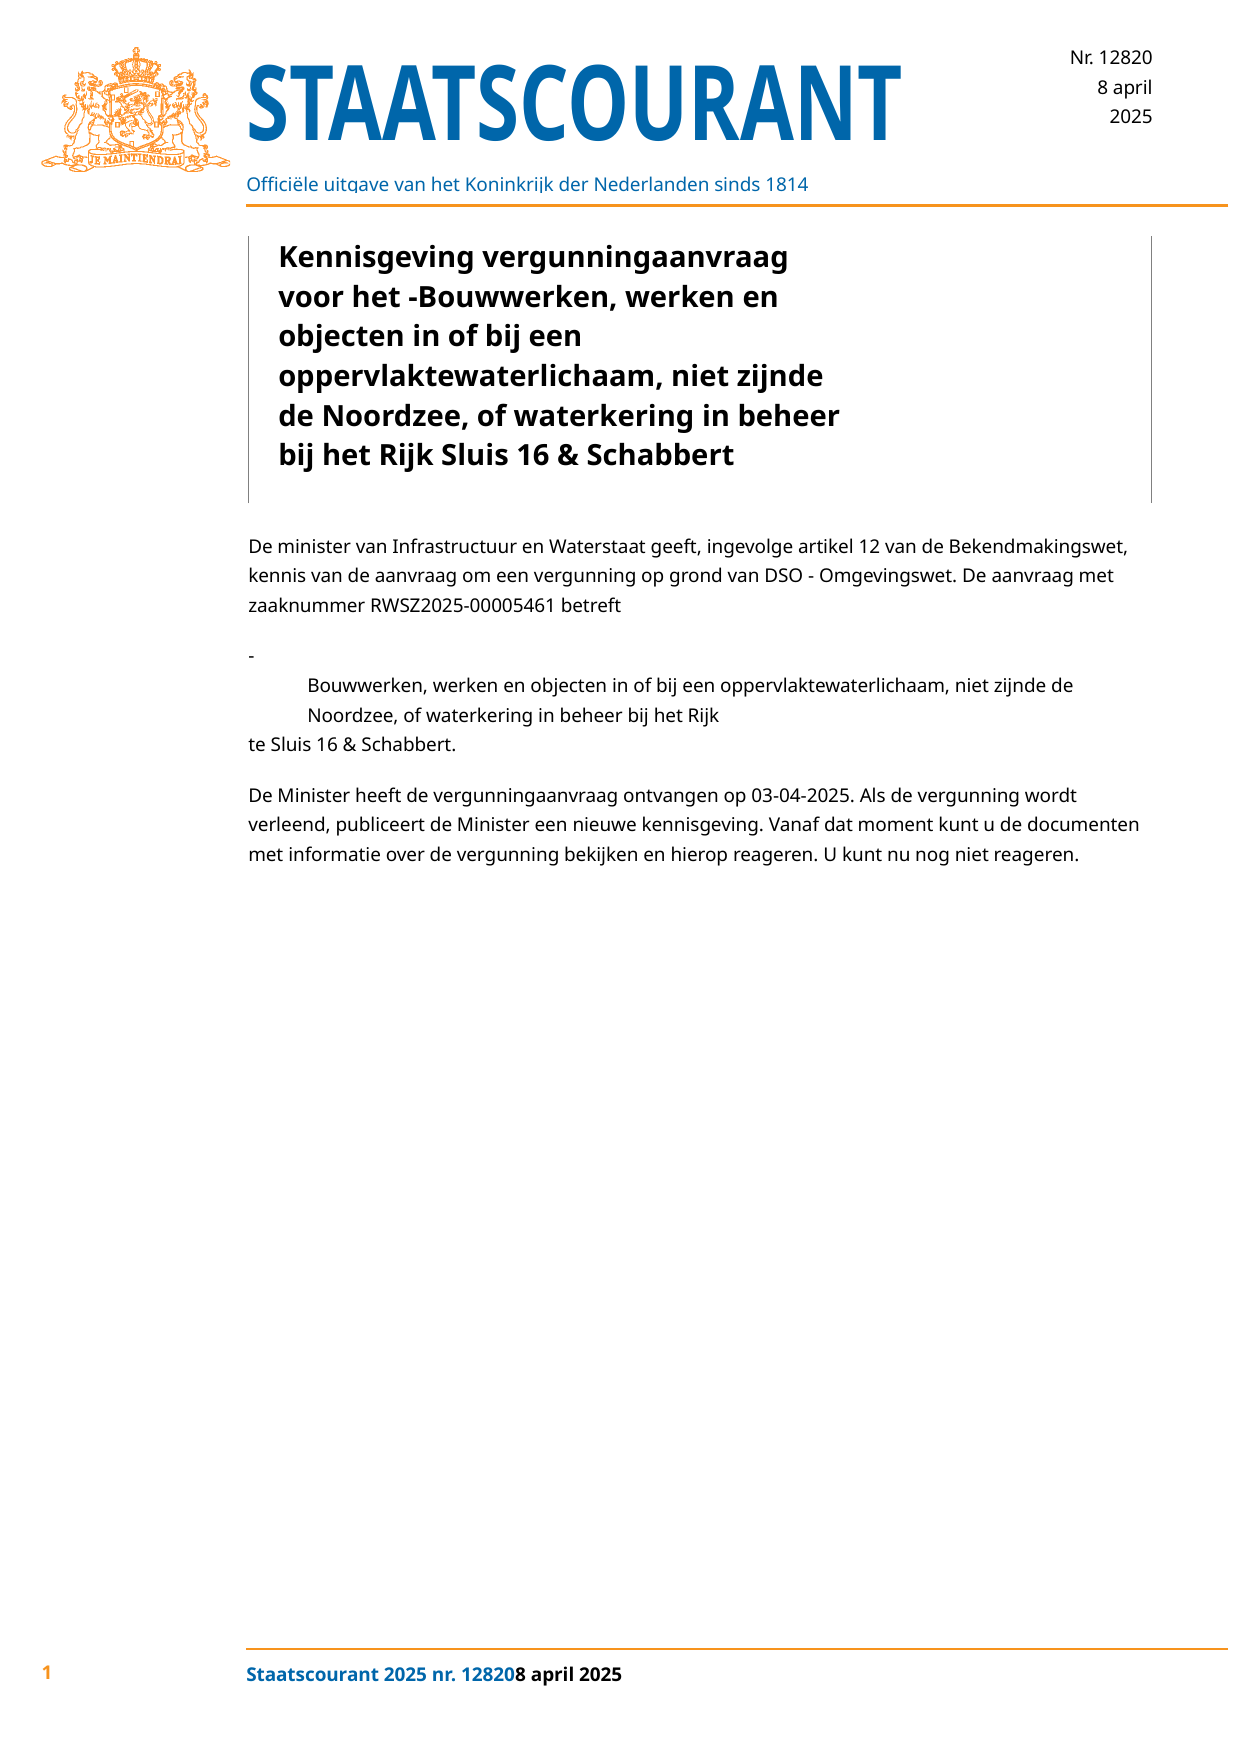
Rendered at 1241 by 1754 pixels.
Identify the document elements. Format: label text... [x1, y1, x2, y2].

table_header [850, 236, 912, 413]
picture [41, 47, 231, 172]
text De minister van Infrastructuur en Waterstaat geeft, ingevolge artikel 12 van de Bekendmakingswet, kennis van de aanvraag om een vergunning op grond van DSO - Omgevingswet. De aanvraag met zaaknummer RWSZ2025-00005461 betreft [248, 533, 1152, 618]
table_header Kennisgeving vergunningaanvraag voor het -Bouwwerken, werken en objecten in of bij een oppervlaktewaterlichaam, niet zijnde de Noordzee, of waterkering in beheer bij het Rijk Sluis 16 & Schabbert [249, 236, 850, 503]
picture [912, 236, 1090, 414]
text De Minister heeft de vergunningaanvraag ontvangen op 03-04-2025. Als de vergunning wordt verleend, publiceert de Minister een nieuwe kennisgeving. Vanaf dat moment kunt u de documenten met informatie over de vergunning bekijken en hierop reageren. U kunt nu nog niet reageren. [248, 782, 1152, 867]
table_header [1090, 236, 1151, 413]
text te Sluis 16 & Schabbert. [248, 731, 1152, 757]
table_header [850, 414, 1151, 503]
list Bouwwerken, werken en objecten in of bij een oppervlaktewaterlichaam, niet zijnde de Noordzee, of waterkering in beheer bij het Rijk [248, 672, 1152, 727]
